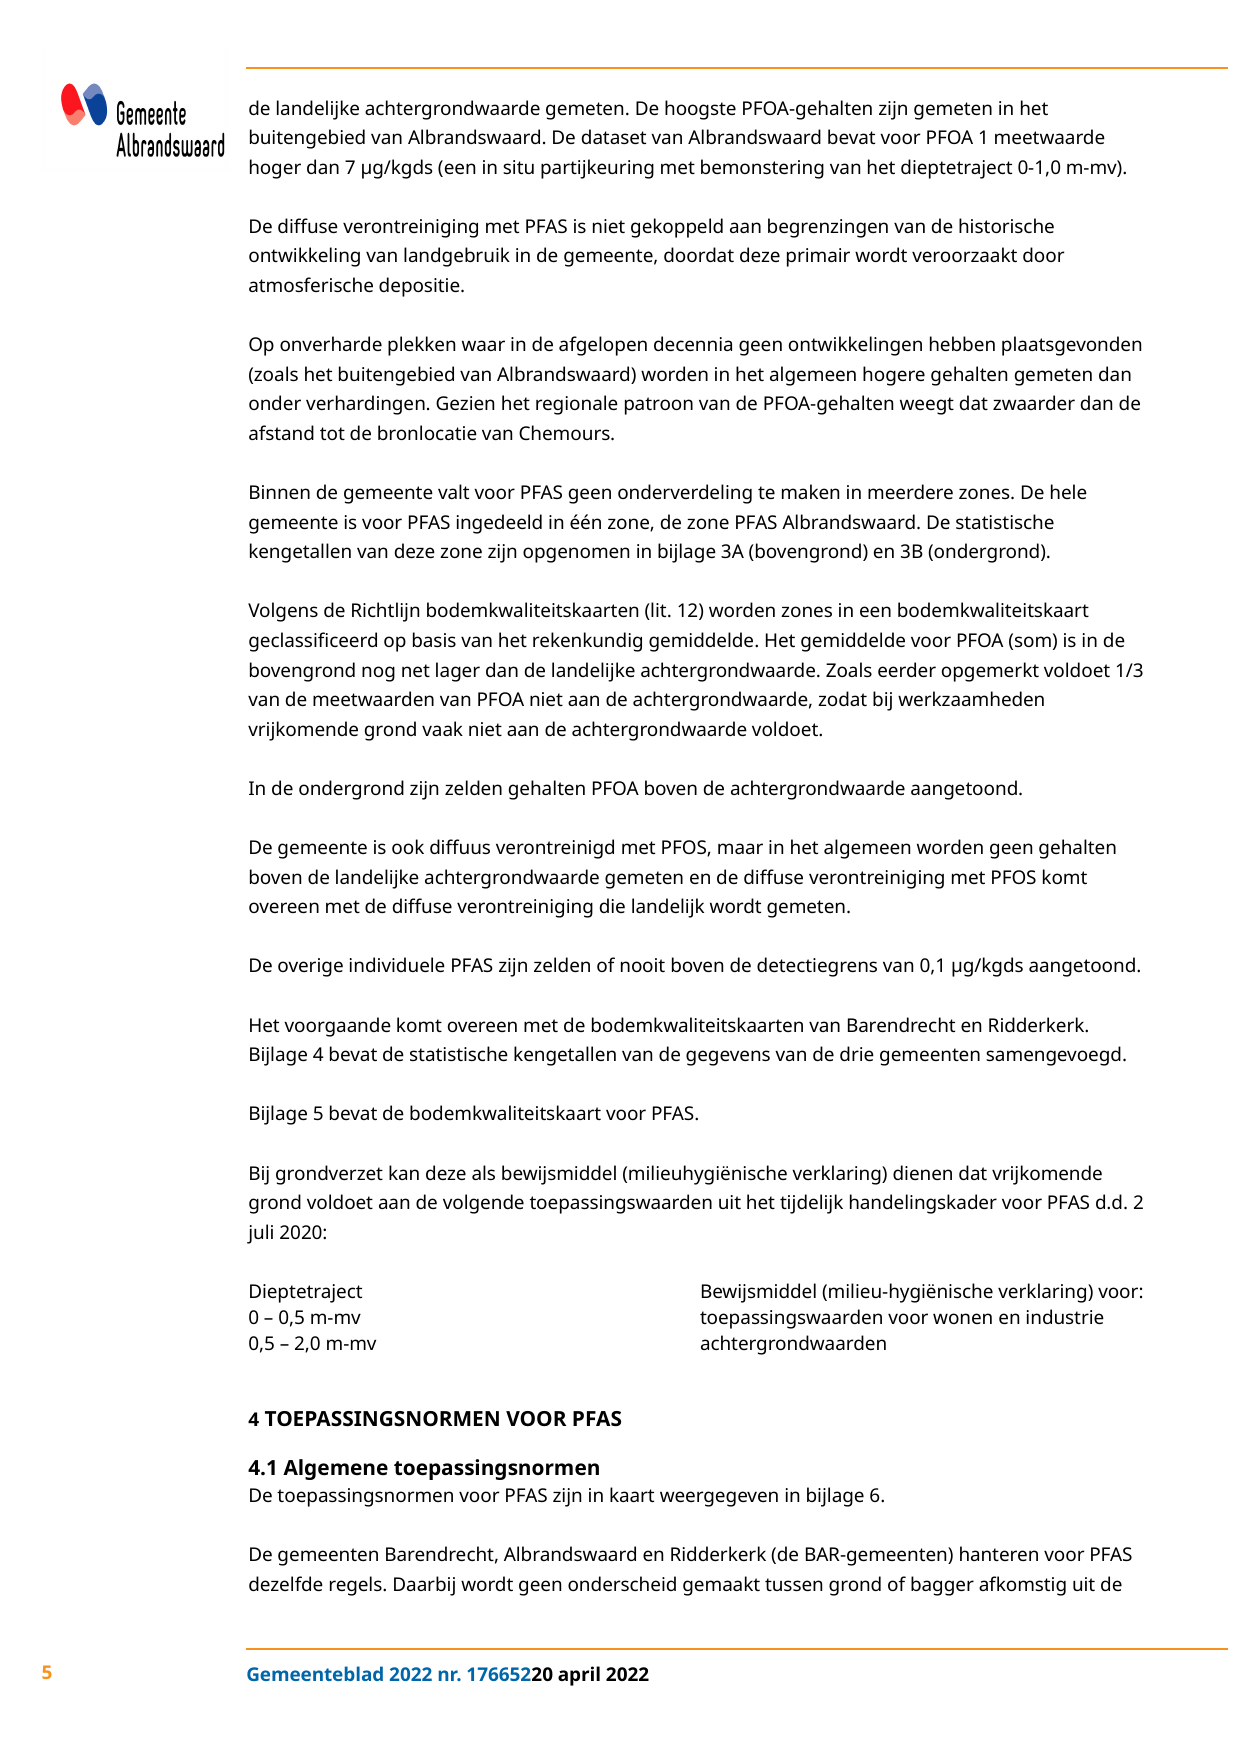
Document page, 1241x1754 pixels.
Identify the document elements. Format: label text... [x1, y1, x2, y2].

text De overige individuele PFAS zijn zelden of nooit boven de detectiegrens van 0,1 μg/kgds aangetoond. [248, 953, 1152, 978]
text De diffuse verontreiniging met PFAS is niet gekoppeld aan begrenzingen van de historische ontwikkeling van landgebruik in de gemeente, doordat deze primair wordt veroorzaakt door atmosferische depositie. [248, 213, 1152, 298]
text Op onverharde plekken waar in de afgelopen decennia geen ontwikkelingen hebben plaatsgevonden (zoals het buitengebied van Albrandswaard) worden in het algemeen hogere gehalten gemeten dan onder verhardingen. Gezien het regionale patroon van de PFOA-gehalten weegt dat zwaarder dan de afstand tot de bronlocatie van Chemours. [248, 331, 1152, 446]
text 4 TOEPASSINGSNORMEN VOOR PFAS [248, 1404, 1152, 1433]
text De toepassingsnormen voor PFAS zijn in kaart weergegeven in bijlage 6. [248, 1482, 1152, 1508]
text 4.1 Algemene toepassingsnormen [248, 1453, 1152, 1482]
text De gemeente is ook diffuus verontreinigd met PFOS, maar in het algemeen worden geen gehalten boven de landelijke achtergrondwaarde gemeten en de diffuse verontreiniging met PFOS komt overeen met de diffuse verontreiniging die landelijk wordt gemeten. [248, 834, 1152, 919]
table_cell 0 – 0,5 m-mv [248, 1304, 700, 1330]
table_cell 0,5 – 2,0 m-mv [248, 1330, 700, 1355]
text de landelijke achtergrondwaarde gemeten. De hoogste PFOA-gehalten zijn gemeten in het buitengebied van Albrandswaard. De dataset van Albrandswaard bevat voor PFOA 1 meetwaarde hoger dan 7 μg/kgds (een in situ partijkeuring met bemonstering van het dieptetraject 0-1,0 m-mv). [248, 95, 1152, 180]
text Bij grondverzet kan deze als bewijsmiddel (milieuhygiënische verklaring) dienen dat vrijkomende grond voldoet aan de volgende toepassingswaarden uit het tijdelijk handelingskader voor PFAS d.d. 2 juli 2020: [248, 1160, 1152, 1245]
text Bijlage 5 bevat de bodemkwaliteitskaart voor PFAS. [248, 1101, 1152, 1126]
text Volgens de Richtlijn bodemkwaliteitskaarten (lit. 12) worden zones in een bodemkwaliteitskaart geclassificeerd op basis van het rekenkundig gemiddelde. Het gemiddelde voor PFOA (som) is in de bovengrond nog net lager dan de landelijke achtergrondwaarde. Zoals eerder opgemerkt voldoet 1/3 van de meetwaarden van PFOA niet aan de achtergrondwaarde, zodat bij werkzaamheden vrijkomende grond vaak niet aan de achtergrondwaarde voldoet. [248, 598, 1152, 742]
table_header Dieptetraject [248, 1278, 700, 1304]
text Het voorgaande komt overeen met de bodemkwaliteitskaarten van Barendrecht en Ridderkerk. Bijlage 4 bevat de statistische kengetallen van de gegevens van de drie gemeenten samengevoegd. [248, 1012, 1152, 1067]
text Binnen de gemeente valt voor PFAS geen onderverdeling te maken in meerdere zones. De hele gemeente is voor PFAS ingedeeld in één zone, de zone PFAS Albrandswaard. De statistische kengetallen van deze zone zijn opgenomen in bijlage 3A (bovengrond) en 3B (ondergrond). [248, 479, 1152, 564]
table_header Bewijsmiddel (milieu-hygiënische verklaring) voor: [700, 1278, 1152, 1304]
picture [41, 47, 231, 172]
table_cell achtergrondwaarden [700, 1330, 1152, 1355]
text De gemeenten Barendrecht, Albrandswaard en Ridderkerk (de BAR-gemeenten) hanteren voor PFAS dezelfde regels. Daarbij wordt geen onderscheid gemaakt tussen grond of bagger afkomstig uit de [248, 1541, 1152, 1596]
text In de ondergrond zijn zelden gehalten PFOA boven de achtergrondwaarde aangetoond. [248, 775, 1152, 801]
table_cell toepassingswaarden voor wonen en industrie [700, 1304, 1152, 1330]
